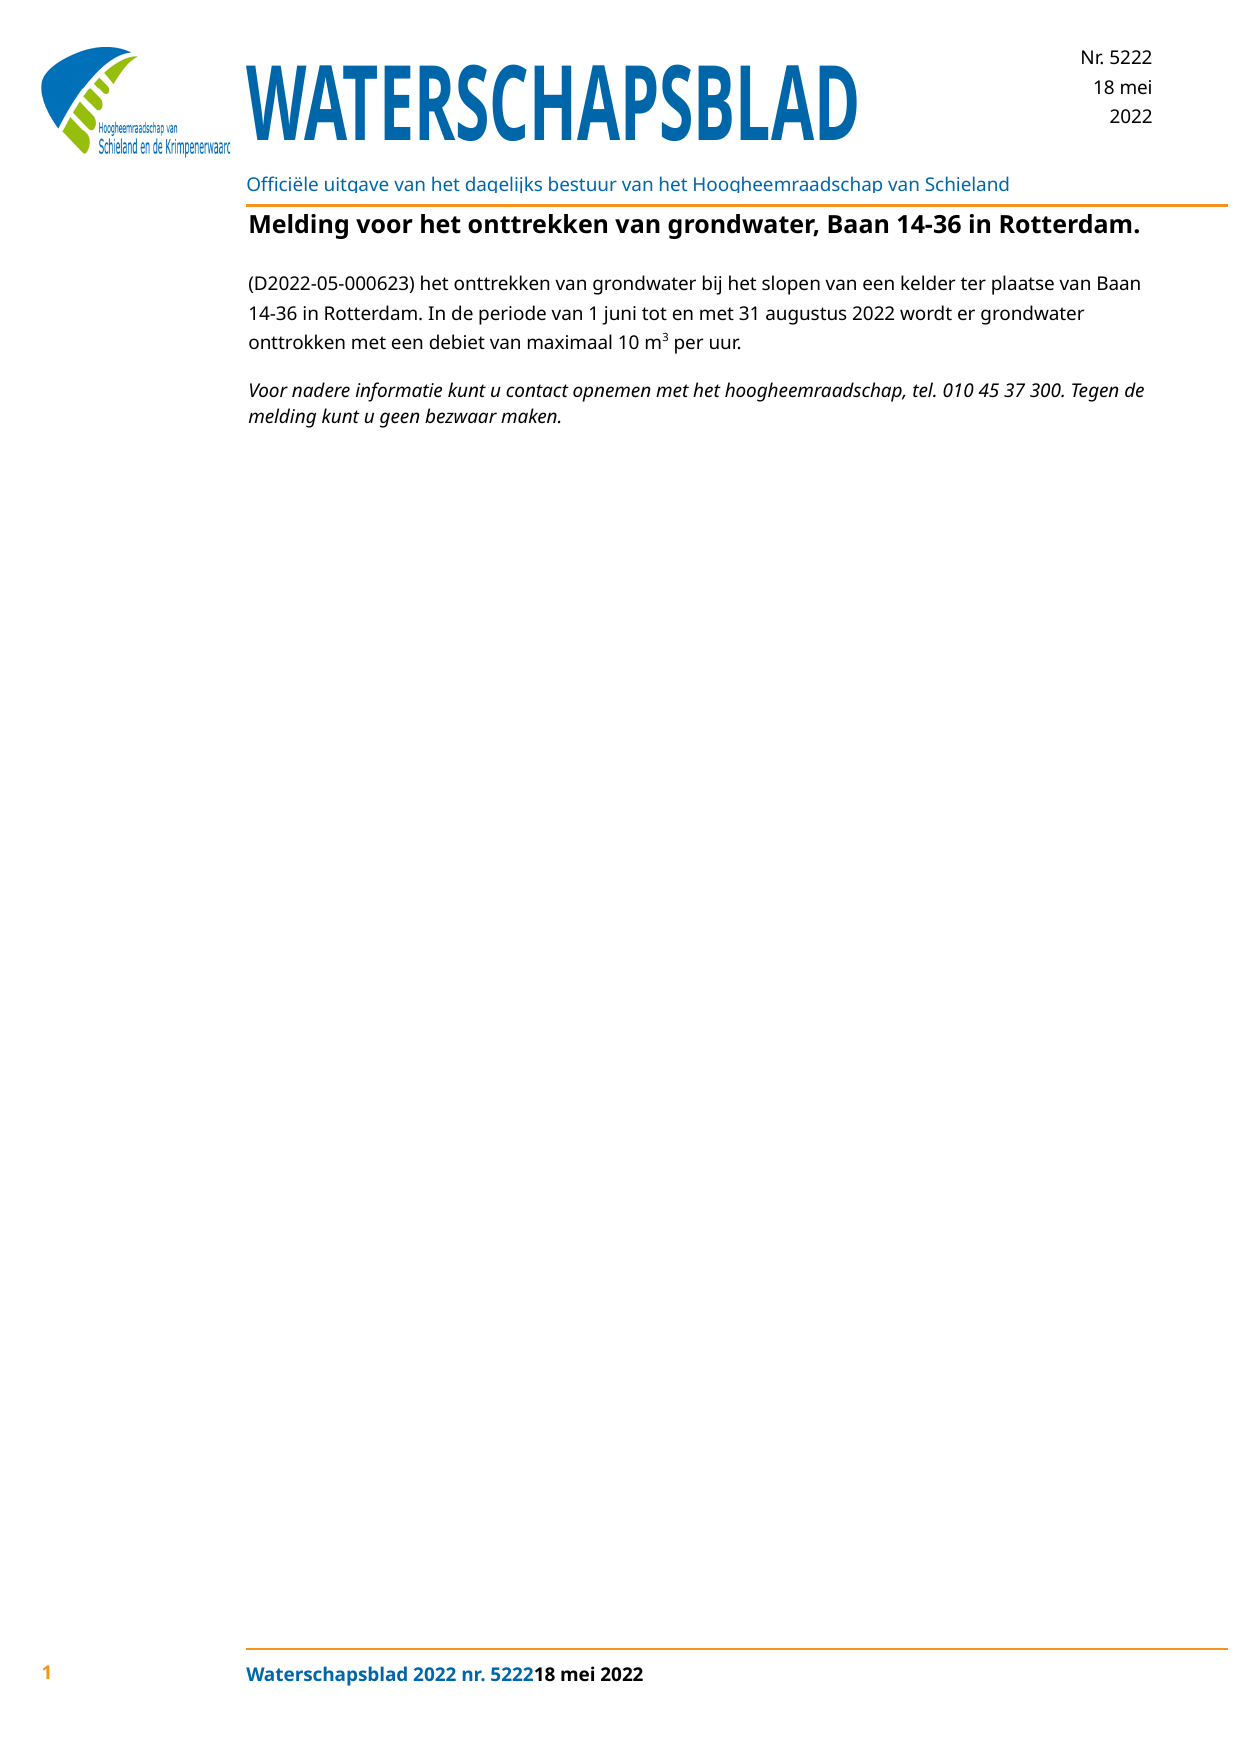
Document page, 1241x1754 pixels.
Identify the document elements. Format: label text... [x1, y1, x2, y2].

text Voor nadere informatie kunt u contact opnemen met het hoogheemraadschap, tel. 010 45 37 300. Tegen de melding kunt u geen bezwaar maken. [248, 377, 1152, 429]
picture [41, 47, 231, 172]
text (D2022-05-000623) het onttrekken van grondwater bij het slopen van een kelder ter plaatse van Baan 14-36 in Rotterdam. In de periode van 1 juni tot en met 31 augustus 2022 wordt er grondwater onttrokken met een debiet van maximaal 10 m3 per uur. [248, 270, 1152, 355]
text Melding voor het onttrekken van grondwater, Baan 14-36 in Rotterdam. [248, 207, 1152, 241]
